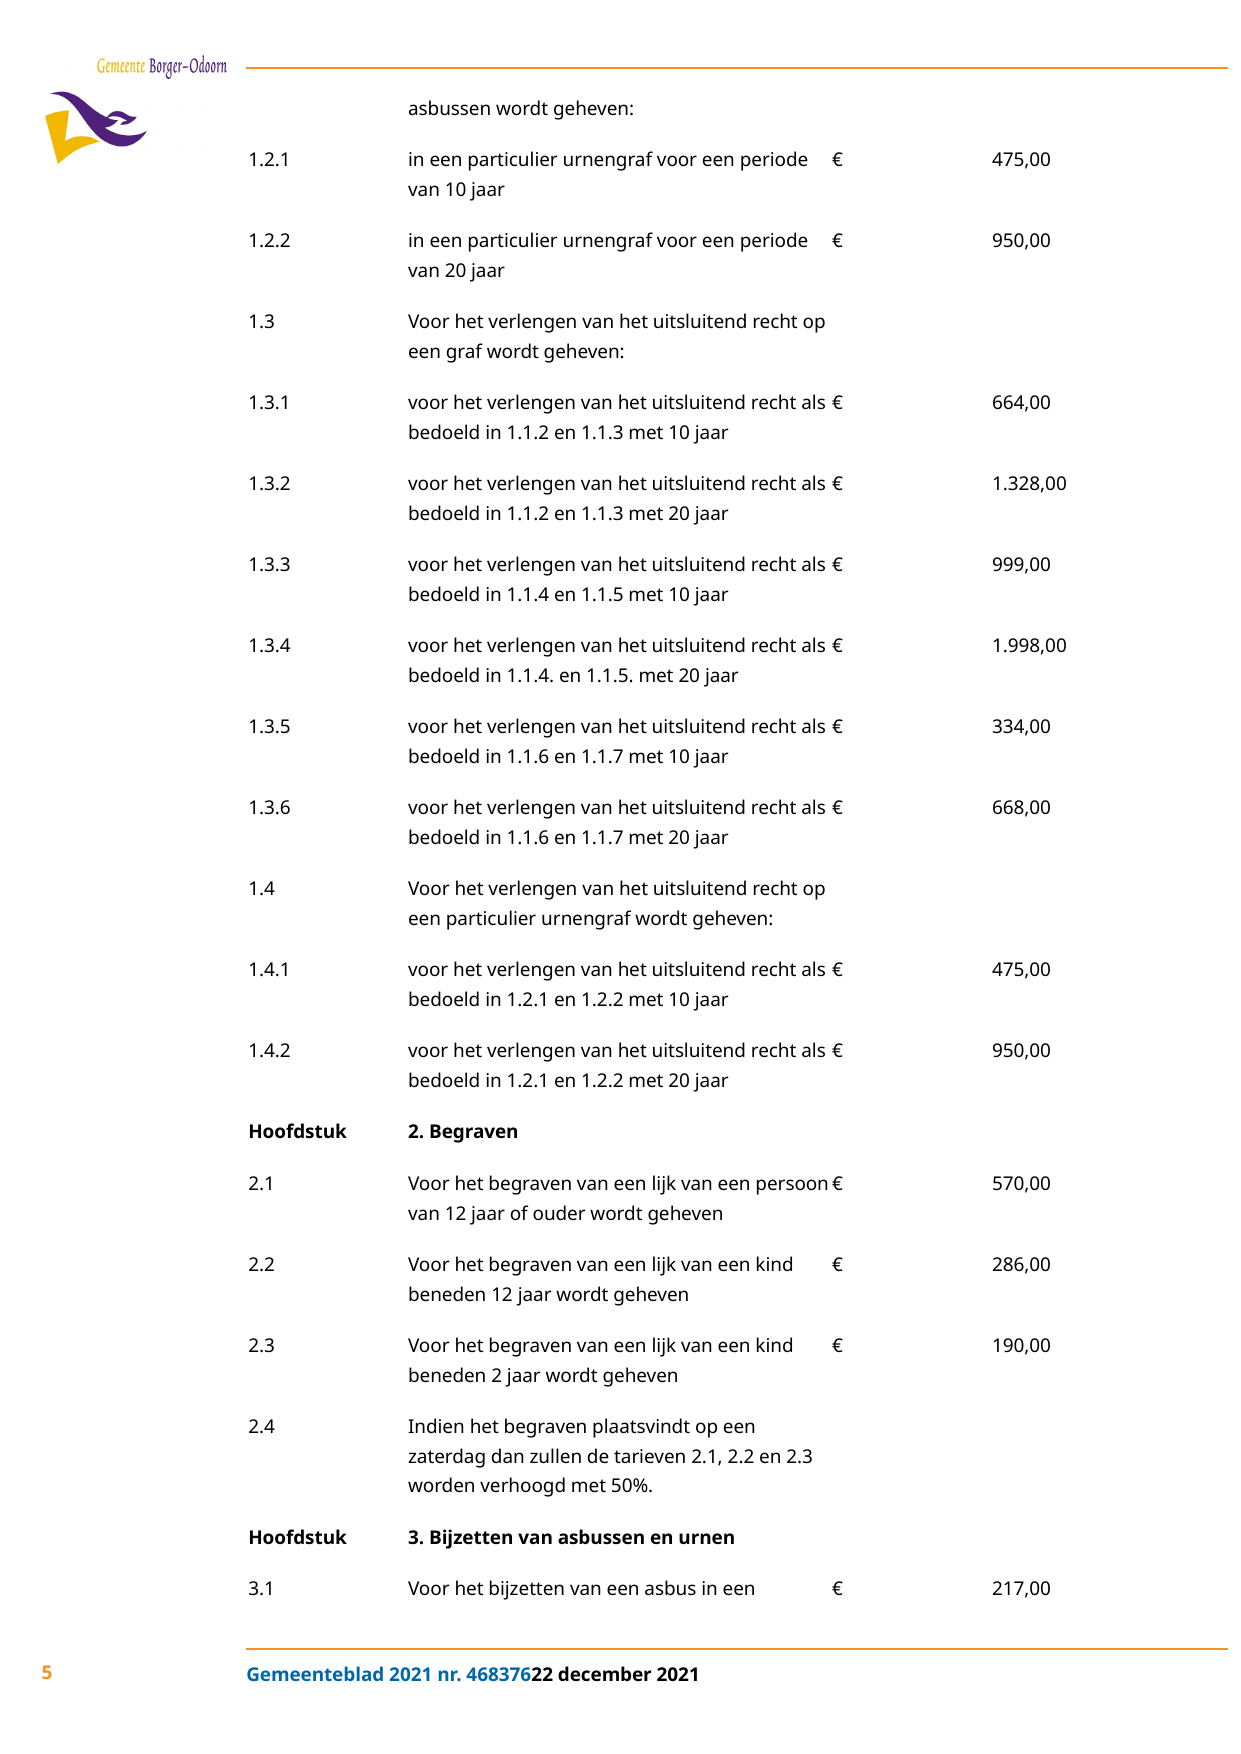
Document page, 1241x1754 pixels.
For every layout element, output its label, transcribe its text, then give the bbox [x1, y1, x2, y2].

table_cell Voor het begraven van een lijk van een persoon van 12 jaar of ouder wordt geheven [408, 1170, 832, 1226]
table_cell € [832, 551, 992, 607]
table_cell € [832, 146, 992, 202]
table_cell 664,00 [992, 389, 1152, 445]
table_cell 1.2.2 [248, 227, 408, 283]
table_cell [248, 1012, 408, 1038]
table_cell [832, 1226, 992, 1251]
table_cell [992, 607, 1152, 632]
table_cell 217,00 [992, 1575, 1152, 1601]
table_cell 668,00 [992, 795, 1152, 850]
table_cell [832, 202, 992, 227]
table_cell [408, 1226, 832, 1251]
table_cell [992, 1012, 1152, 1038]
table_cell 570,00 [992, 1170, 1152, 1226]
table_cell [992, 308, 1152, 364]
table_cell [832, 308, 992, 364]
table_cell asbussen wordt geheven: [408, 95, 832, 121]
table_cell [832, 850, 992, 876]
table_cell [408, 364, 832, 389]
table_cell voor het verlengen van het uitsluitend recht als bedoeld in 1.1.2 en 1.1.3 met 20 jaar [408, 470, 832, 526]
table_cell [832, 121, 992, 146]
table_cell € [832, 389, 992, 445]
table_cell [248, 526, 408, 551]
table_cell 2.1 [248, 1170, 408, 1226]
table_cell 1.328,00 [992, 470, 1152, 526]
table_cell € [832, 633, 992, 688]
table_cell [992, 1119, 1152, 1144]
table_cell 2.2 [248, 1251, 408, 1307]
table_cell [248, 1093, 408, 1119]
table_cell [408, 1307, 832, 1332]
table_cell 1.4 [248, 876, 408, 931]
table_cell [408, 445, 832, 470]
table_cell [408, 688, 832, 713]
table_cell [408, 1145, 832, 1170]
table_cell voor het verlengen van het uitsluitend recht als bedoeld in 1.2.1 en 1.2.2 met 20 jaar [408, 1038, 832, 1093]
table_cell 1.4.1 [248, 957, 408, 1012]
table_cell [832, 1119, 992, 1144]
picture [41, 47, 231, 172]
table_cell [992, 850, 1152, 876]
table_cell 1.3 [248, 308, 408, 364]
table_cell [248, 607, 408, 632]
table_cell [248, 283, 408, 308]
table_cell [992, 202, 1152, 227]
table_cell 1.3.1 [248, 389, 408, 445]
table_cell voor het verlengen van het uitsluitend recht als bedoeld in 1.1.6 en 1.1.7 met 20 jaar [408, 795, 832, 850]
table_cell [408, 121, 832, 146]
table_cell [992, 688, 1152, 713]
table_cell € [832, 1575, 992, 1601]
table_cell 1.2.1 [248, 146, 408, 202]
table_cell [408, 1550, 832, 1575]
table_cell [408, 850, 832, 876]
table_cell [992, 283, 1152, 308]
table_cell [992, 526, 1152, 551]
table_cell 286,00 [992, 1251, 1152, 1307]
table_cell [992, 1145, 1152, 1170]
table_cell [992, 1226, 1152, 1251]
table_cell € [832, 1170, 992, 1226]
table_cell [832, 1498, 992, 1524]
table_cell [248, 1145, 408, 1170]
table_cell Indien het begraven plaatsvindt op een zaterdag dan zullen de tarieven 2.1, 2.2 en 2.3 worden verhoogd met 50%. [408, 1413, 832, 1498]
table_cell 3.1 [248, 1575, 408, 1601]
table_cell voor het verlengen van het uitsluitend recht als bedoeld in 1.2.1 en 1.2.2 met 10 jaar [408, 957, 832, 1012]
table_cell [992, 1413, 1152, 1498]
table_cell voor het verlengen van het uitsluitend recht als bedoeld in 1.1.4. en 1.1.5. met 20 jaar [408, 633, 832, 688]
table_cell € [832, 1332, 992, 1388]
table_cell [992, 95, 1152, 121]
table_cell [992, 876, 1152, 931]
table_cell [992, 1093, 1152, 1119]
table_cell [248, 850, 408, 876]
table_cell [992, 1498, 1152, 1524]
table_cell [832, 1524, 992, 1550]
table_cell 950,00 [992, 1038, 1152, 1093]
table_cell voor het verlengen van het uitsluitend recht als bedoeld in 1.1.6 en 1.1.7 met 10 jaar [408, 714, 832, 769]
table_cell € [832, 470, 992, 526]
table_cell [248, 1388, 408, 1413]
table_cell [832, 876, 992, 931]
table_cell [408, 1093, 832, 1119]
table_cell 950,00 [992, 227, 1152, 283]
table_cell 1.3.2 [248, 470, 408, 526]
table_cell € [832, 227, 992, 283]
table_cell € [832, 957, 992, 1012]
table_cell [832, 931, 992, 957]
table_cell [248, 1307, 408, 1332]
table_cell [248, 95, 408, 121]
table_cell Voor het begraven van een lijk van een kind beneden 2 jaar wordt geheven [408, 1332, 832, 1388]
table_cell € [832, 1251, 992, 1307]
table_cell [832, 95, 992, 121]
table_cell [248, 1498, 408, 1524]
table_cell [992, 121, 1152, 146]
table_cell € [832, 795, 992, 850]
table_cell Hoofdstuk [248, 1119, 408, 1144]
table_cell [832, 283, 992, 308]
table_cell € [832, 1038, 992, 1093]
table_cell 2.4 [248, 1413, 408, 1498]
table_cell [832, 526, 992, 551]
table_cell [992, 931, 1152, 957]
table_cell 2. Begraven [408, 1119, 832, 1144]
table_cell [408, 1012, 832, 1038]
table_cell [248, 769, 408, 794]
table_cell [248, 931, 408, 957]
table_cell [832, 364, 992, 389]
table_cell 1.3.4 [248, 633, 408, 688]
table_cell [408, 769, 832, 794]
table_cell 1.3.3 [248, 551, 408, 607]
table_cell [248, 1550, 408, 1575]
table_cell Voor het verlengen van het uitsluitend recht op een particulier urnengraf wordt geheven: [408, 876, 832, 931]
table_cell in een particulier urnengraf voor een periode van 10 jaar [408, 146, 832, 202]
table_cell € [832, 714, 992, 769]
table_cell [248, 121, 408, 146]
table_cell [408, 283, 832, 308]
table_cell 1.998,00 [992, 633, 1152, 688]
table_cell 334,00 [992, 714, 1152, 769]
table_cell [408, 931, 832, 957]
table_cell [408, 526, 832, 551]
table_cell [248, 364, 408, 389]
table_cell 3. Bijzetten van asbussen en urnen [408, 1524, 832, 1550]
table_cell voor het verlengen van het uitsluitend recht als bedoeld in 1.1.2 en 1.1.3 met 10 jaar [408, 389, 832, 445]
table_cell [992, 364, 1152, 389]
table_cell [248, 1226, 408, 1251]
table_cell 1.4.2 [248, 1038, 408, 1093]
table_cell [992, 1388, 1152, 1413]
table_cell [992, 1307, 1152, 1332]
table_cell [832, 1012, 992, 1038]
table_cell [832, 1093, 992, 1119]
table_cell 1.3.6 [248, 795, 408, 850]
table_cell [992, 1550, 1152, 1575]
table_cell [408, 1498, 832, 1524]
table_cell [992, 1524, 1152, 1550]
table_cell [832, 1307, 992, 1332]
table_cell Hoofdstuk [248, 1524, 408, 1550]
table_cell [832, 607, 992, 632]
table_cell Voor het verlengen van het uitsluitend recht op een graf wordt geheven: [408, 308, 832, 364]
table_cell [832, 1550, 992, 1575]
table_cell Voor het begraven van een lijk van een kind beneden 12 jaar wordt geheven [408, 1251, 832, 1307]
table_cell [832, 1413, 992, 1498]
table_cell [832, 1388, 992, 1413]
table_cell [832, 688, 992, 713]
table_cell 475,00 [992, 957, 1152, 1012]
table_cell [248, 202, 408, 227]
table_cell in een particulier urnengraf voor een periode van 20 jaar [408, 227, 832, 283]
table_cell [832, 445, 992, 470]
table_cell [992, 769, 1152, 794]
table_cell 475,00 [992, 146, 1152, 202]
table_cell [408, 202, 832, 227]
table_cell [408, 1388, 832, 1413]
table_cell [248, 688, 408, 713]
table_cell [408, 607, 832, 632]
table_cell 2.3 [248, 1332, 408, 1388]
table_cell 999,00 [992, 551, 1152, 607]
table_cell 1.3.5 [248, 714, 408, 769]
table_cell [832, 769, 992, 794]
table_cell Voor het bijzetten van een asbus in een [408, 1575, 832, 1601]
table_cell [832, 1145, 992, 1170]
table_cell [992, 445, 1152, 470]
table_cell voor het verlengen van het uitsluitend recht als bedoeld in 1.1.4 en 1.1.5 met 10 jaar [408, 551, 832, 607]
table_cell 190,00 [992, 1332, 1152, 1388]
table_cell [248, 445, 408, 470]
